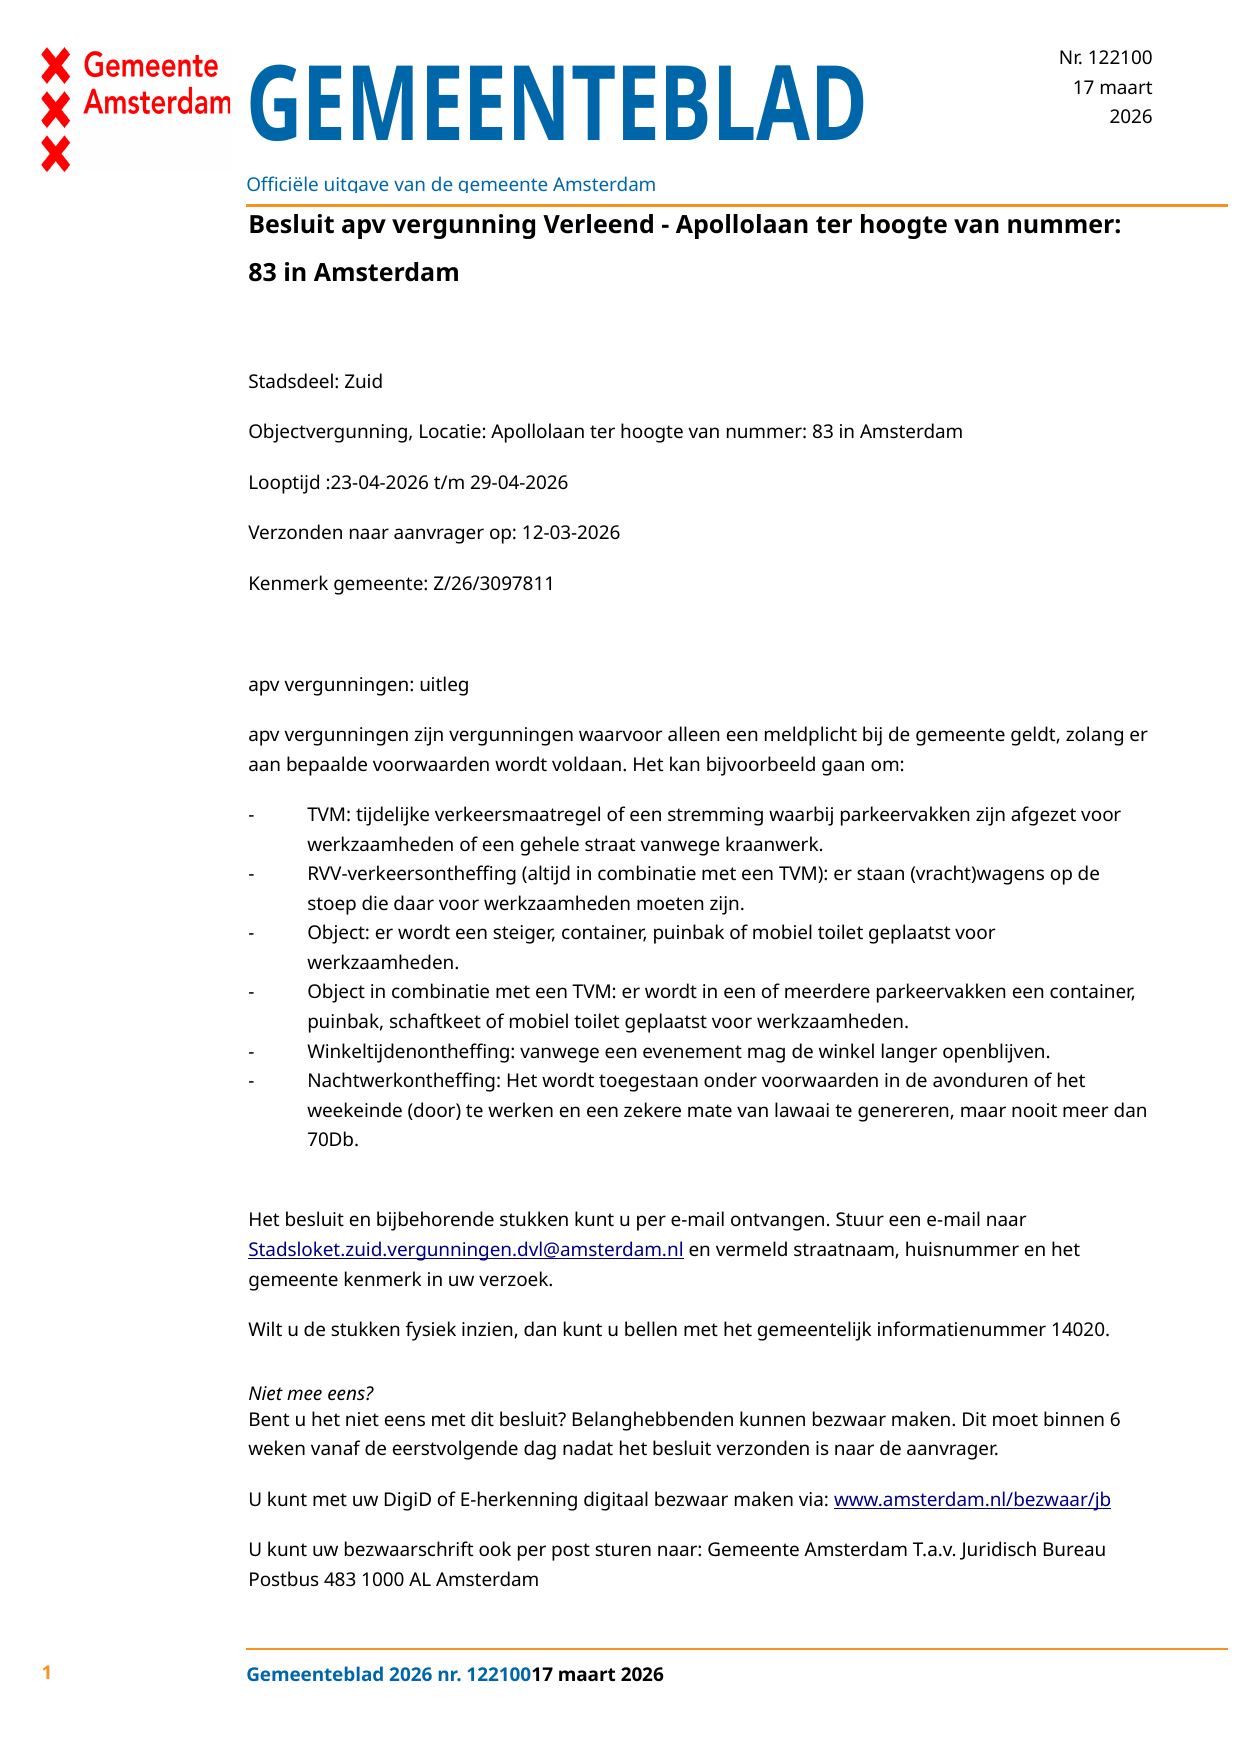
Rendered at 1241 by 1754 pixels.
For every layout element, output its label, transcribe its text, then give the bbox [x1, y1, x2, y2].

text apv vergunningen zijn vergunningen waarvoor alleen een meldplicht bij de gemeente geldt, zolang er aan bepaalde voorwaarden wordt voldaan. Het kan bijvoorbeeld gaan om: [248, 721, 1152, 777]
list RVV-verkeersontheffing (altijd in combinatie met een TVM): er staan (vracht)wagens op de stoep die daar voor werkzaamheden moeten zijn. [248, 860, 1152, 916]
text Objectvergunning, Locatie: Apollolaan ter hoogte van nummer: 83 in Amsterdam [248, 419, 1152, 444]
list TVM: tijdelijke verkeersmaatregel of een stremming waarbij parkeervakken zijn afgezet voor werkzaamheden of een gehele straat vanwege kraanwerk. [248, 801, 1152, 857]
list Object in combinatie met een TVM: er wordt in een of meerdere parkeervakken een container, puinbak, schaftkeet of mobiel toilet geplaatst voor werkzaamheden. [248, 979, 1152, 1034]
text Verzonden naar aanvrager op: 12-03-2026 [248, 519, 1152, 545]
text Stadsdeel: Zuid [248, 368, 1152, 394]
list Object: er wordt een steiger, container, puinbak of mobiel toilet geplaatst voor werkzaamheden. [248, 919, 1152, 975]
text Kenmerk gemeente: Z/26/3097811 [248, 570, 1152, 596]
text Besluit apv vergunning Verleend - Apollolaan ter hoogte van nummer: 83 in Amsterdam [248, 207, 1152, 288]
text U kunt uw bezwaarschrift ook per post sturen naar: Gemeente Amsterdam T.a.v. Juridisch Bureau Postbus 483 1000 AL Amsterdam [248, 1536, 1152, 1592]
text Wilt u de stukken fysiek inzien, dan kunt u bellen met het gemeentelijk informatienummer 14020. [248, 1316, 1152, 1342]
text apv vergunningen: uitleg [248, 671, 1152, 697]
picture [41, 47, 231, 172]
list Winkeltijdenontheffing: vanwege een evenement mag de winkel langer openblijven. [248, 1038, 1152, 1064]
text Niet mee eens? [248, 1380, 1152, 1406]
text Bent u het niet eens met dit besluit? Belanghebbenden kunnen bezwaar maken. Dit moet binnen 6 weken vanaf de eerstvolgende dag nadat het besluit verzonden is naar de aanvrager. [248, 1406, 1152, 1461]
text U kunt met uw DigiD of E-herkenning digitaal bezwaar maken via: www.amsterdam.nl/bezwaar/jb [248, 1486, 1152, 1512]
text Looptijd :23-04-2026 t/m 29-04-2026 [248, 469, 1152, 495]
list Nachtwerkontheffing: Het wordt toegestaan onder voorwaarden in de avonduren of het weekeinde (door) te werken en een zekere mate van lawaai te genereren, maar nooit meer dan 70Db. [248, 1067, 1152, 1152]
text Het besluit en bijbehorende stukken kunt u per e-mail ontvangen. Stuur een e-mail naar Stadsloket.zuid.vergunningen.dvl@amsterdam.nl en vermeld straatnaam, huisnummer en het gemeente kenmerk in uw verzoek. [248, 1207, 1152, 1292]
